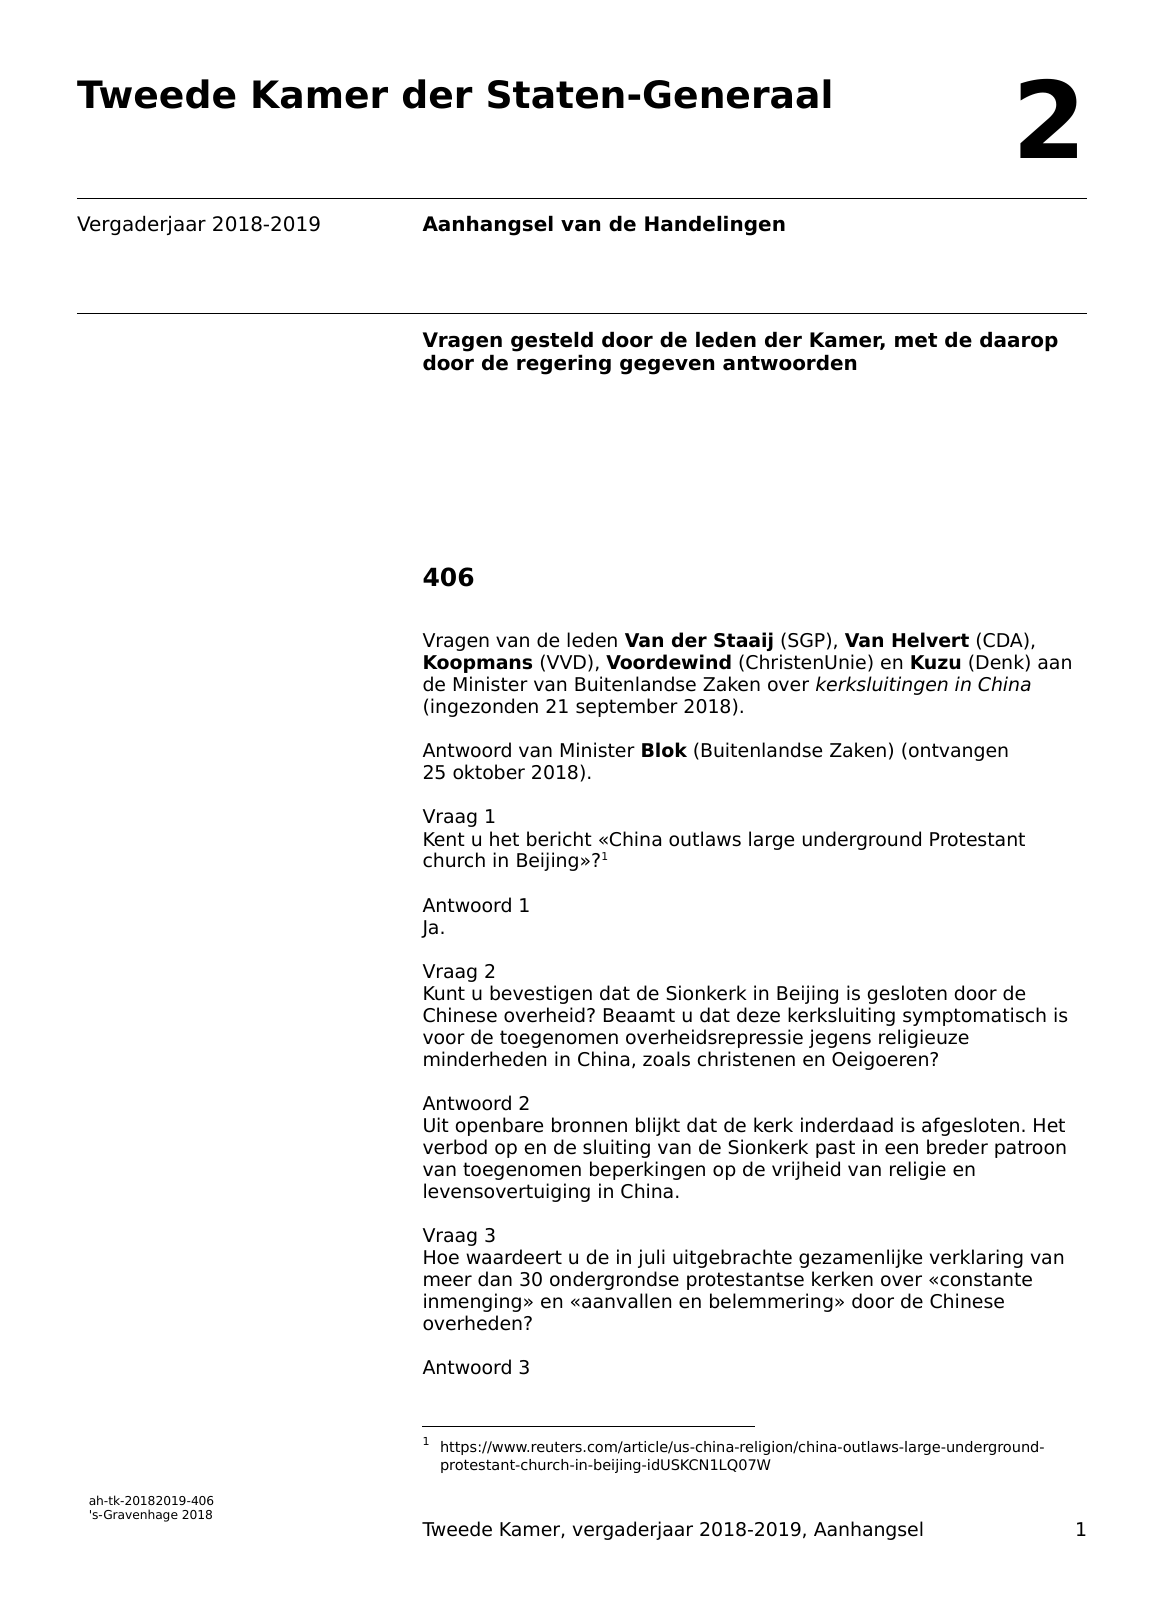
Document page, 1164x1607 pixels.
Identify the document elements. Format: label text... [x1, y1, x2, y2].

text 's-Gravenhage 2018 [88, 1508, 323, 1522]
text 406 [422, 563, 1087, 592]
text Antwoord 3 [422, 1357, 1087, 1379]
table_cell Aanhangsel van de Handelingen [422, 199, 1087, 313]
text ah-tk-20182019-406 [88, 1494, 323, 1508]
text Antwoord 2 [422, 1093, 1087, 1115]
text Kent u het bericht «China outlaws large underground Protestant church in Beijing»? [422, 828, 1087, 872]
table_header 2 [886, 59, 1087, 198]
text Antwoord van Minister Blok (Buitenlandse Zaken) (ontvangen 25 oktober 2018). [422, 740, 1087, 784]
text Vraag 3 [422, 1225, 1087, 1247]
text Kunt u bevestigen dat de Sionkerk in Beijing is gesloten door de Chinese overheid? Beaamt u dat deze kerksluiting symptomatisch is voor de toegenomen overheidsrepressie jegens religieuze minderheden in China, zoals christenen en Oeigoeren? [422, 983, 1087, 1071]
table_cell Vragen gesteld door de leden der Kamer, met de daarop door de regering gegeven antwoorden [422, 314, 1087, 375]
text Vragen van de leden Van der Staaij (SGP), Van Helvert (CDA), Koopmans (VVD), Voordewind (ChristenUnie) en Kuzu (Denk) aan de Minister van Buitenlandse Zaken over kerksluitingen in China (ingezonden 21 september 2018). [422, 630, 1087, 718]
text Vraag 2 [422, 961, 1087, 983]
text Hoe waardeert u de in juli uitgebrachte gezamenlijke verklaring van meer dan 30 ondergrondse protestantse kerken over «constante inmenging» en «aanvallen en belemmering» door de Chinese overheden? [422, 1247, 1087, 1335]
text Uit openbare bronnen blijkt dat de kerk inderdaad is afgesloten. Het verbod op en de sluiting van de Sionkerk past in een breder patroon van toegenomen beperkingen op de vrijheid van religie en levensovertuiging in China. [422, 1115, 1087, 1203]
table_cell [77, 314, 422, 375]
text Vraag 1 [422, 806, 1087, 828]
table_cell Vergaderjaar 2018-2019 [77, 199, 422, 313]
text Antwoord 1 [422, 894, 1087, 917]
text https://www.reuters.com/article/us-china-religion/china-outlaws-large-underground-protestant-church-in-beijing-idUSKCN1LQ07W [422, 1435, 1087, 1474]
table_header Tweede Kamer der Staten-Generaal [77, 59, 886, 198]
text Ja. [422, 917, 1087, 938]
